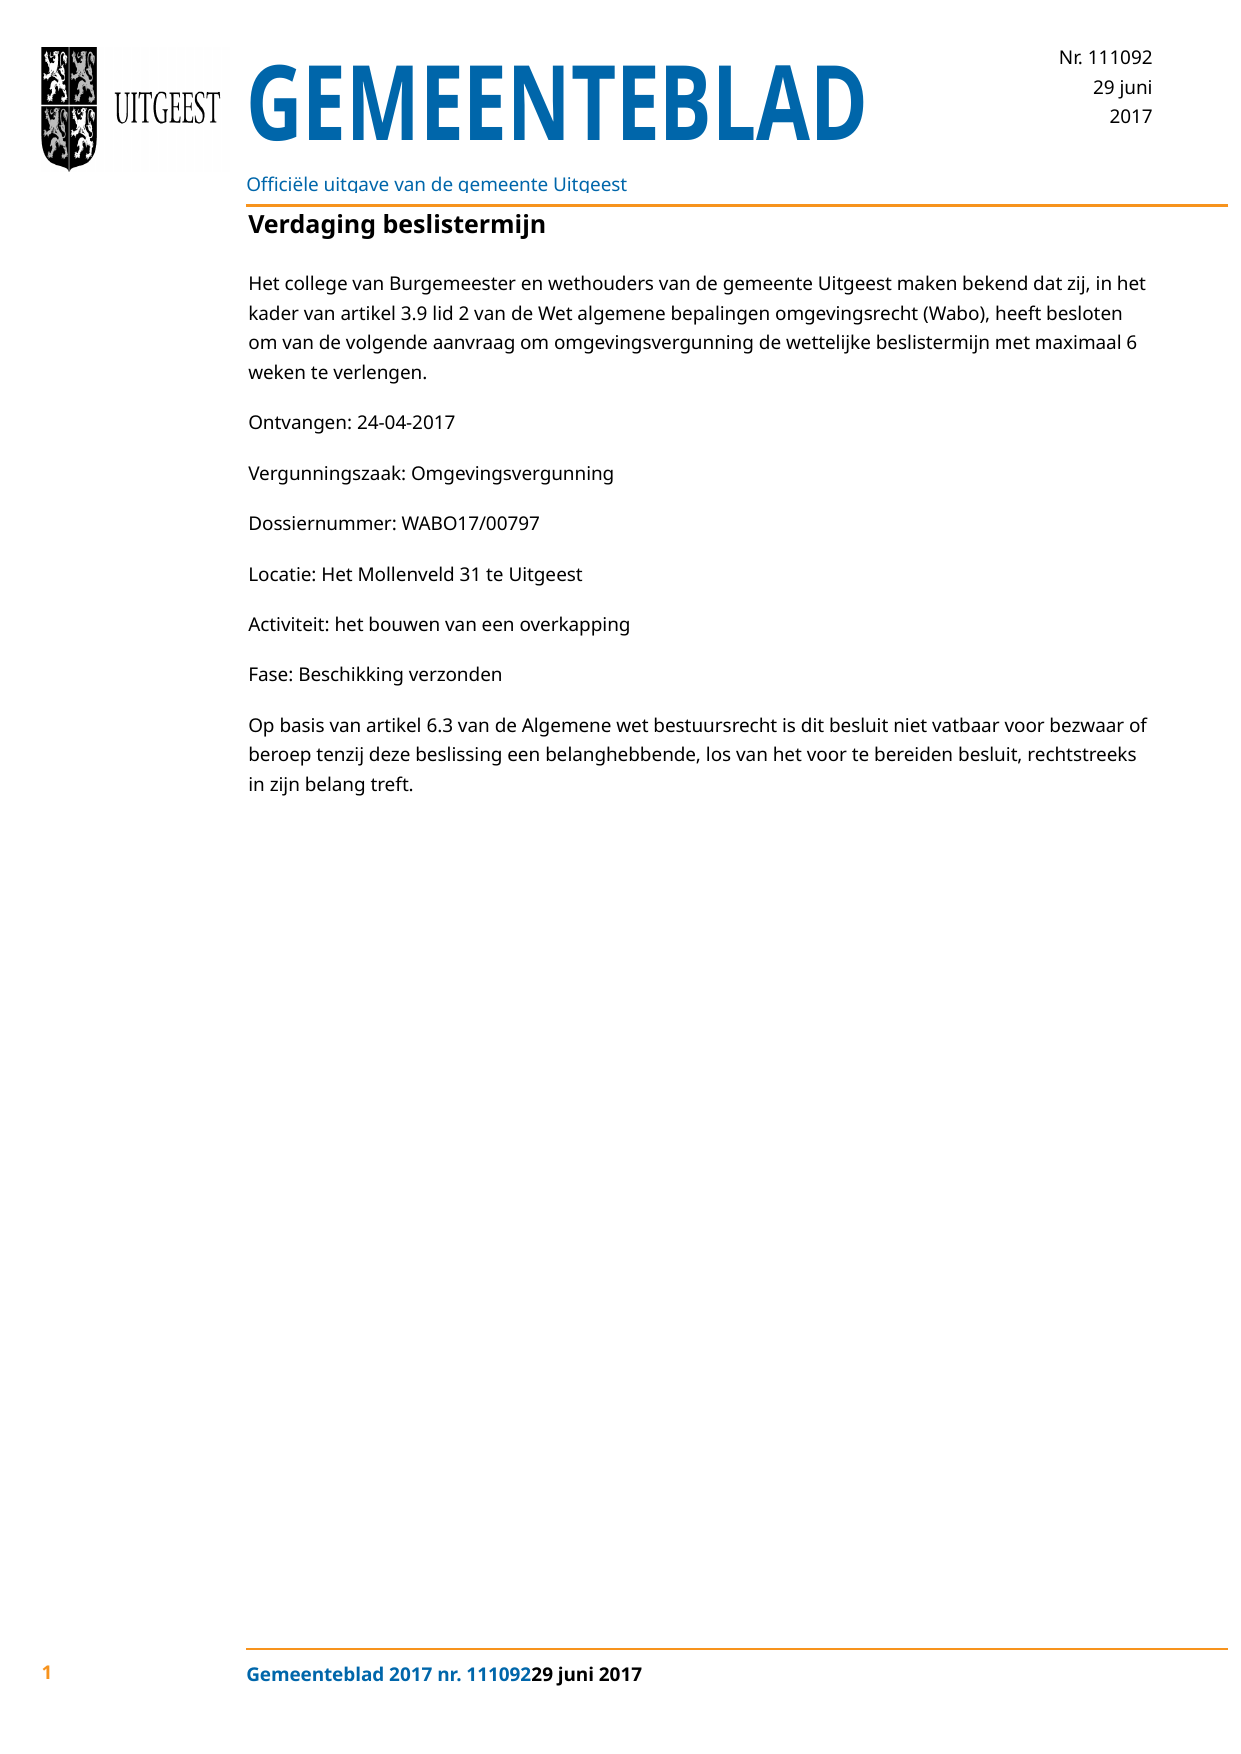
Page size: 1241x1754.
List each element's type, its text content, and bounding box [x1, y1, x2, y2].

text Het college van Burgemeester en wethouders van de gemeente Uitgeest maken bekend dat zij, in het kader van artikel 3.9 lid 2 van de Wet algemene bepalingen omgevingsrecht (Wabo), heeft besloten om van de volgende aanvraag om omgevingsvergunning de wettelijke beslistermijn met maximaal 6 weken te verlengen. [248, 270, 1152, 385]
text Fase: Beschikking verzonden [248, 662, 1152, 687]
text Activiteit: het bouwen van een overkapping [248, 611, 1152, 637]
text Vergunningszaak: Omgevingsvergunning [248, 460, 1152, 486]
text Locatie: Het Mollenveld 31 te Uitgeest [248, 561, 1152, 586]
picture [41, 47, 231, 172]
text Op basis van artikel 6.3 van de Algemene wet bestuursrecht is dit besluit niet vatbaar voor bezwaar of beroep tenzij deze beslissing een belanghebbende, los van het voor te bereiden besluit, rechtstreeks in zijn belang treft. [248, 712, 1152, 797]
text Dossiernummer: WABO17/00797 [248, 510, 1152, 536]
text Verdaging beslistermijn [248, 207, 1152, 241]
text Ontvangen: 24-04-2017 [248, 409, 1152, 435]
